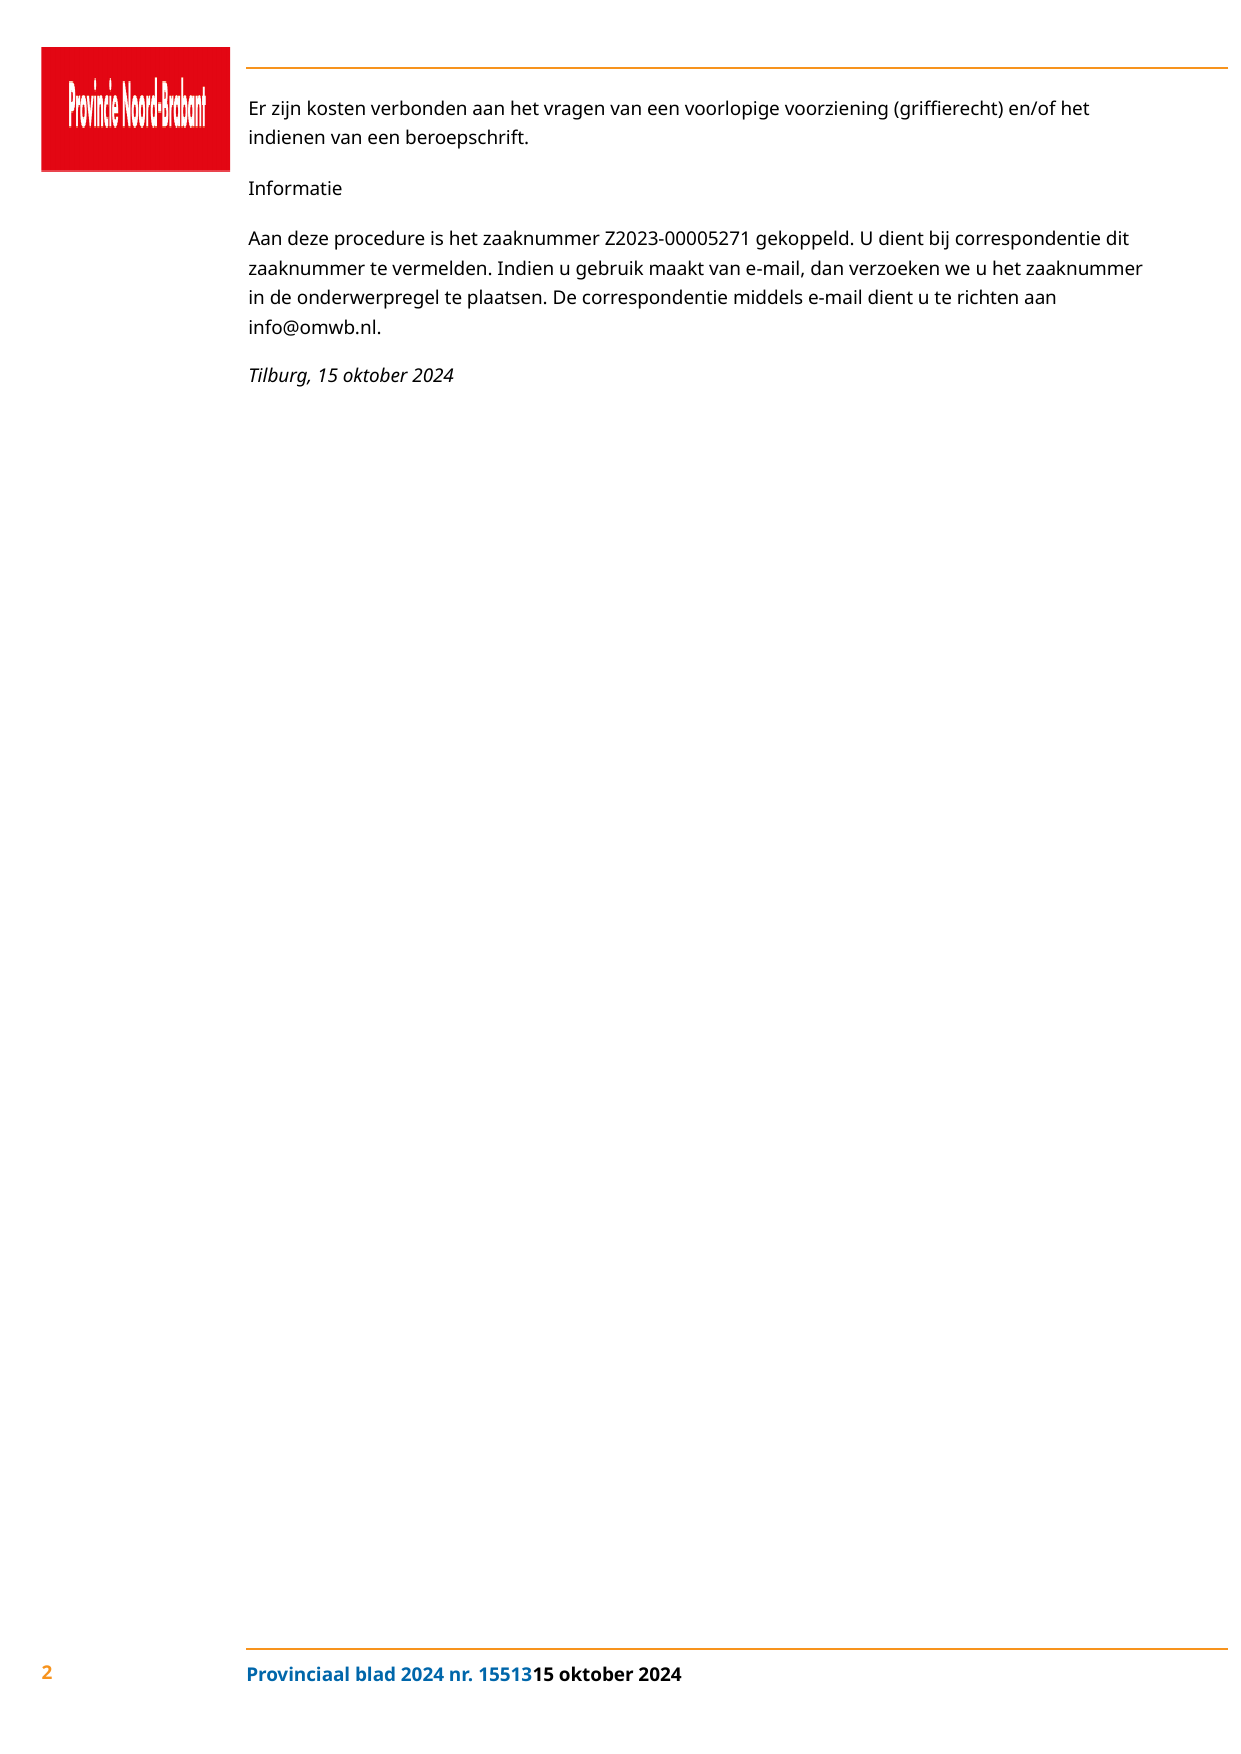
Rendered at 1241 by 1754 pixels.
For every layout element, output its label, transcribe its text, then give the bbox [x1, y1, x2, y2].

text Tilburg, 15 oktober 2024 [248, 362, 1152, 387]
text Aan deze procedure is het zaaknummer Z2023-00005271 gekoppeld. U dient bij correspondentie dit zaaknummer te vermelden. Indien u gebruik maakt van e-mail, dan verzoeken we u het zaaknummer in de onderwerpregel te plaatsen. De correspondentie middels e-mail dient u te richten aan info@omwb.nl. [248, 225, 1152, 340]
text Er zijn kosten verbonden aan het vragen van een voorlopige voorziening (griffierecht) en/of het indienen van een beroepschrift. [248, 95, 1152, 150]
text Informatie [248, 175, 1152, 201]
picture [41, 47, 231, 172]
